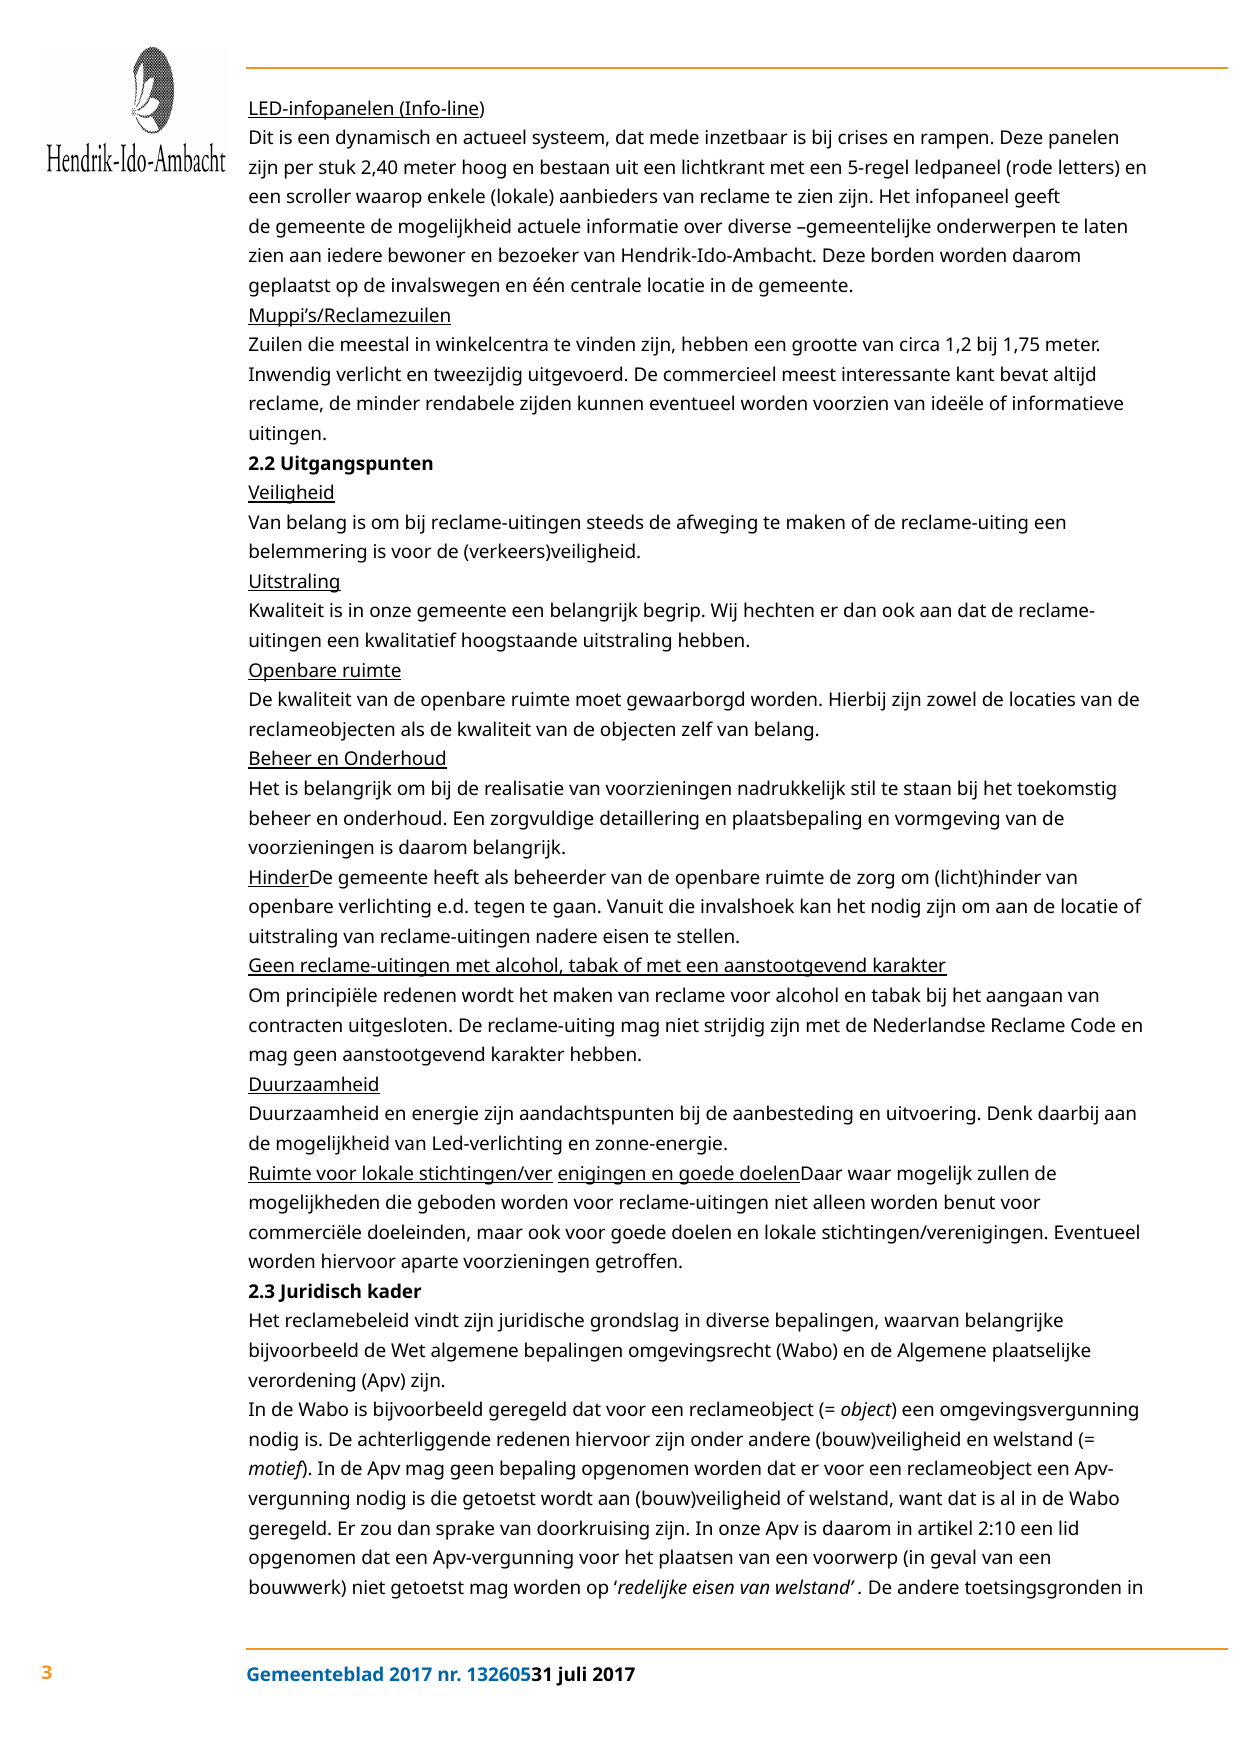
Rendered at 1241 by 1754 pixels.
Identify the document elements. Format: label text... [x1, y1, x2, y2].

text De kwaliteit van de openbare ruimte moet gewaarborgd worden. Hierbij zijn zowel de locaties van de reclameobjecten als de kwaliteit van de objecten zelf van belang. [248, 686, 1152, 742]
text Van belang is om bij reclame-uitingen steeds de afweging te maken of de reclame-uiting een belemmering is voor de (verkeers)veiligheid. [248, 509, 1152, 564]
text Kwaliteit is in onze gemeente een belangrijk begrip. Wij hechten er dan ook aan dat de reclame-uitingen een kwalitatief hoogstaande uitstraling hebben. [248, 598, 1152, 653]
picture [41, 47, 231, 172]
text Duurzaamheid en energie zijn aandachtspunten bij de aanbesteding en uitvoering. Denk daarbij aan de mogelijkheid van Led-verlichting en zonne-energie. [248, 1101, 1152, 1156]
text 2.3 Juridisch kader [248, 1278, 1152, 1304]
text Muppi’s/Reclamezuilen [248, 302, 1152, 328]
text Duurzaamheid [248, 1071, 1152, 1097]
text Dit is een dynamisch en actueel systeem, dat mede inzetbaar is bij crises en rampen. Deze panelen zijn per stuk 2,40 meter hoog en bestaan uit een lichtkrant met een 5-regel ledpaneel (rode letters) en een scroller waarop enkele (lokale) aanbieders van reclame te zien zijn. Het infopaneel geeft de gemeente de mogelijkheid actuele informatie over diverse –gemeentelijke onderwerpen te laten zien aan iedere bewoner en bezoeker van Hendrik-Ido-Ambacht. Deze borden worden daarom geplaatst op de invalswegen en één centrale locatie in de gemeente. [248, 124, 1152, 298]
text In de Wabo is bijvoorbeeld geregeld dat voor een reclameobject (= object) een omgevingsvergunning nodig is. De achterliggende redenen hiervoor zijn onder andere (bouw)veiligheid en welstand (= motief). In de Apv mag geen bepaling opgenomen worden dat er voor een reclameobject een Apv-vergunning nodig is die getoetst wordt aan (bouw)veiligheid of welstand, want dat is al in de Wabo geregeld. Er zou dan sprake van doorkruising zijn. In onze Apv is daarom in artikel 2:10 een lid opgenomen dat een Apv-vergunning voor het plaatsen van een voorwerp (in geval van een bouwwerk) niet getoetst mag worden op ‘redelijke eisen van welstand’ . De andere toetsingsgronden in [248, 1396, 1152, 1600]
text LED-infopanelen (Info-line) [248, 95, 1152, 121]
text Om principiële redenen wordt het maken van reclame voor alcohol en tabak bij het aangaan van contracten uitgesloten. De reclame-uiting mag niet strijdig zijn met de Nederlandse Reclame Code en mag geen aanstootgevend karakter hebben. [248, 982, 1152, 1067]
text Veiligheid [248, 479, 1152, 505]
text 2.2 Uitgangspunten [248, 450, 1152, 476]
text Uitstraling [248, 568, 1152, 594]
text Zuilen die meestal in winkelcentra te vinden zijn, hebben een grootte van circa 1,2 bij 1,75 meter. Inwendig verlicht en tweezijdig uitgevoerd. De commercieel meest interessante kant bevat altijd reclame, de minder rendabele zijden kunnen eventueel worden voorzien van ideële of informatieve uitingen. [248, 331, 1152, 446]
text Beheer en Onderhoud [248, 746, 1152, 771]
text Ruimte voor lokale stichtingen/ver enigingen en goede doelenDaar waar mogelijk zullen de mogelijkheden die geboden worden voor reclame-uitingen niet alleen worden benut voor commerciële doeleinden, maar ook voor goede doelen en lokale stichtingen/verenigingen. Eventueel worden hiervoor aparte voorzieningen getroffen. [248, 1160, 1152, 1274]
text Openbare ruimte [248, 657, 1152, 683]
text Het reclamebeleid vindt zijn juridische grondslag in diverse bepalingen, waarvan belangrijke bijvoorbeeld de Wet algemene bepalingen omgevingsrecht (Wabo) en de Algemene plaatselijke verordening (Apv) zijn. [248, 1308, 1152, 1393]
text Het is belangrijk om bij de realisatie van voorzieningen nadrukkelijk stil te staan bij het toekomstig beheer en onderhoud. Een zorgvuldige detaillering en plaatsbepaling en vormgeving van de voorzieningen is daarom belangrijk. [248, 775, 1152, 860]
text HinderDe gemeente heeft als beheerder van de openbare ruimte de zorg om (licht)hinder van openbare verlichting e.d. tegen te gaan. Vanuit die invalshoek kan het nodig zijn om aan de locatie of uitstraling van reclame-uitingen nadere eisen te stellen. [248, 864, 1152, 949]
text Geen reclame-uitingen met alcohol, tabak of met een aanstootgevend karakter [248, 953, 1152, 978]
